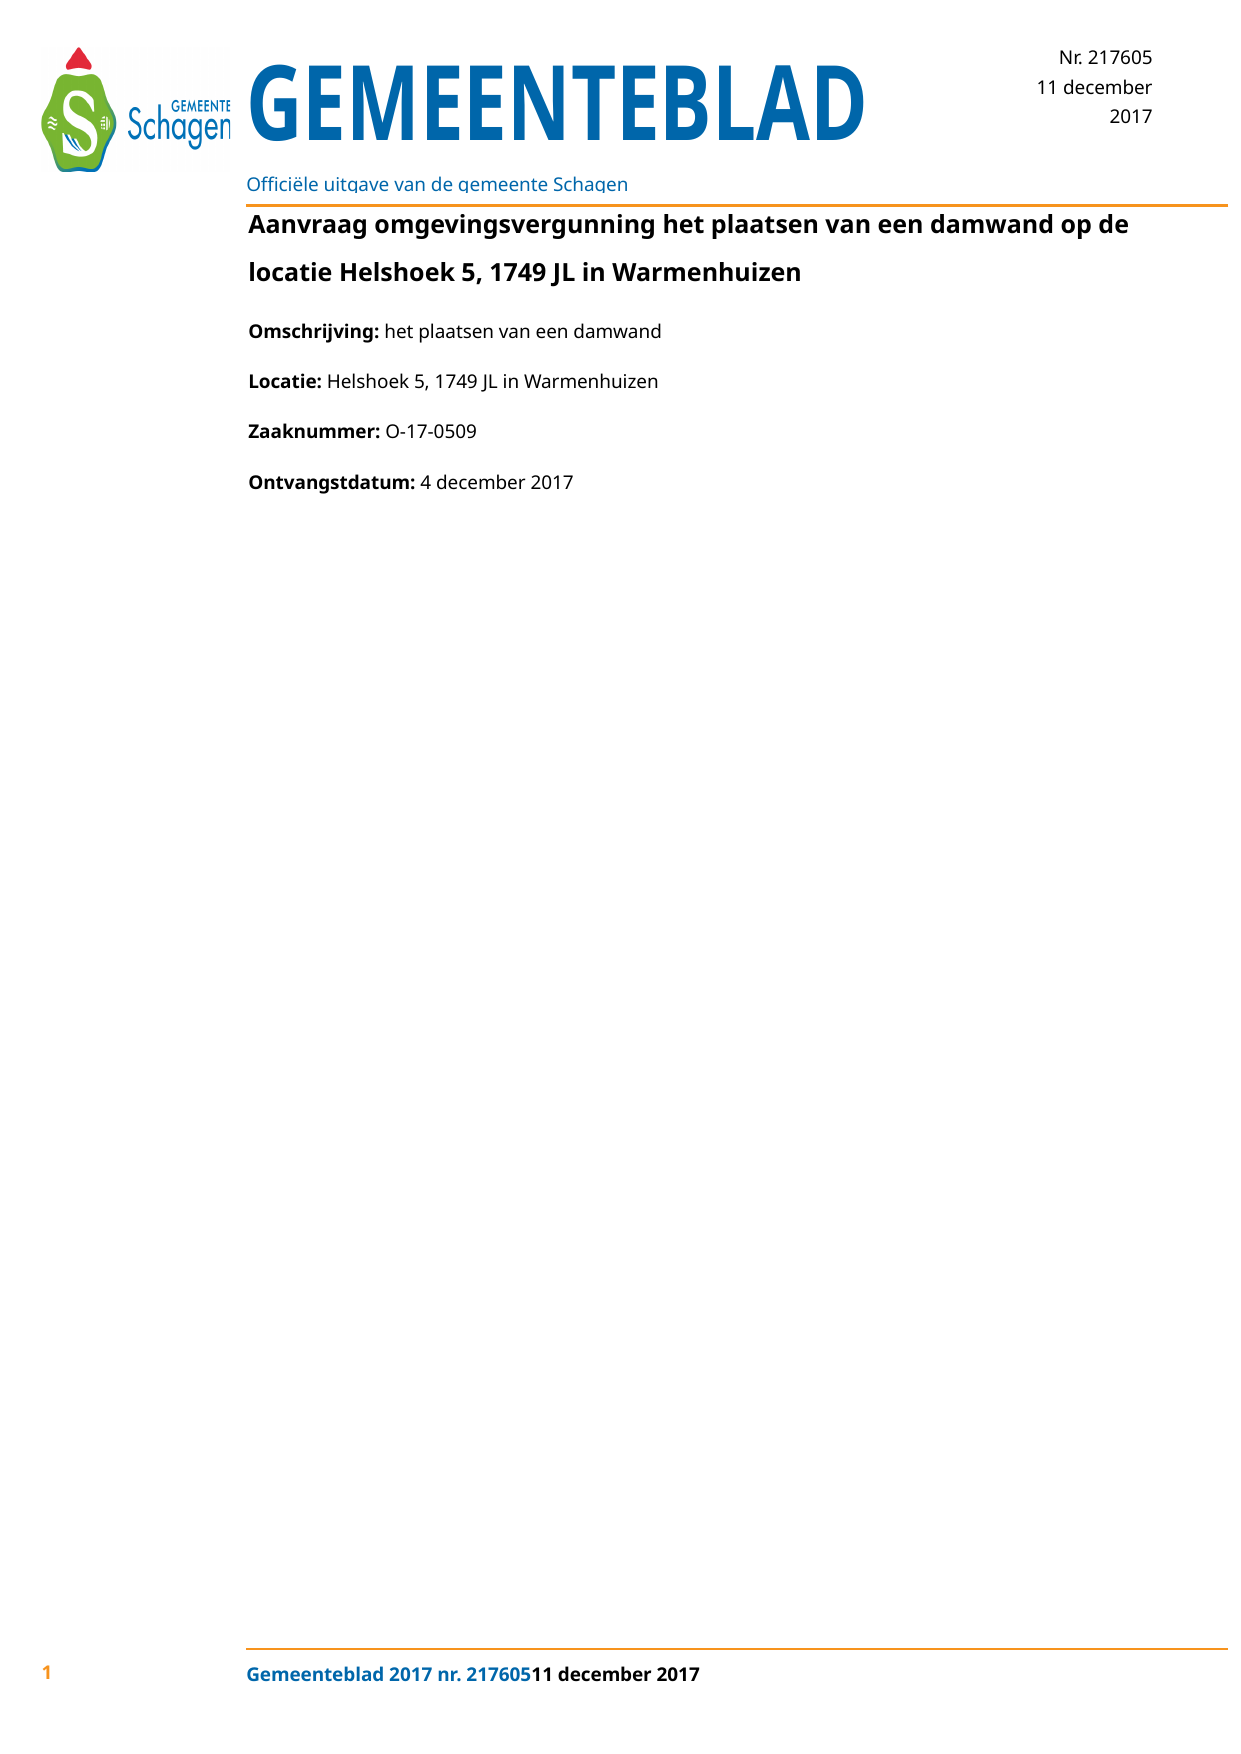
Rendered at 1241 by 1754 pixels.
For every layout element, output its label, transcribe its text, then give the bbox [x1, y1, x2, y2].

text Aanvraag omgevingsvergunning het plaatsen van een damwand op de locatie Helshoek 5, 1749 JL in Warmenhuizen [248, 207, 1152, 288]
text Locatie: Helshoek 5, 1749 JL in Warmenhuizen [248, 368, 1152, 394]
text Omschrijving: het plaatsen van een damwand [248, 318, 1152, 344]
picture [41, 47, 231, 172]
text Zaaknummer: O-17-0509 [248, 419, 1152, 444]
text Ontvangstdatum: 4 december 2017 [248, 469, 1152, 495]
